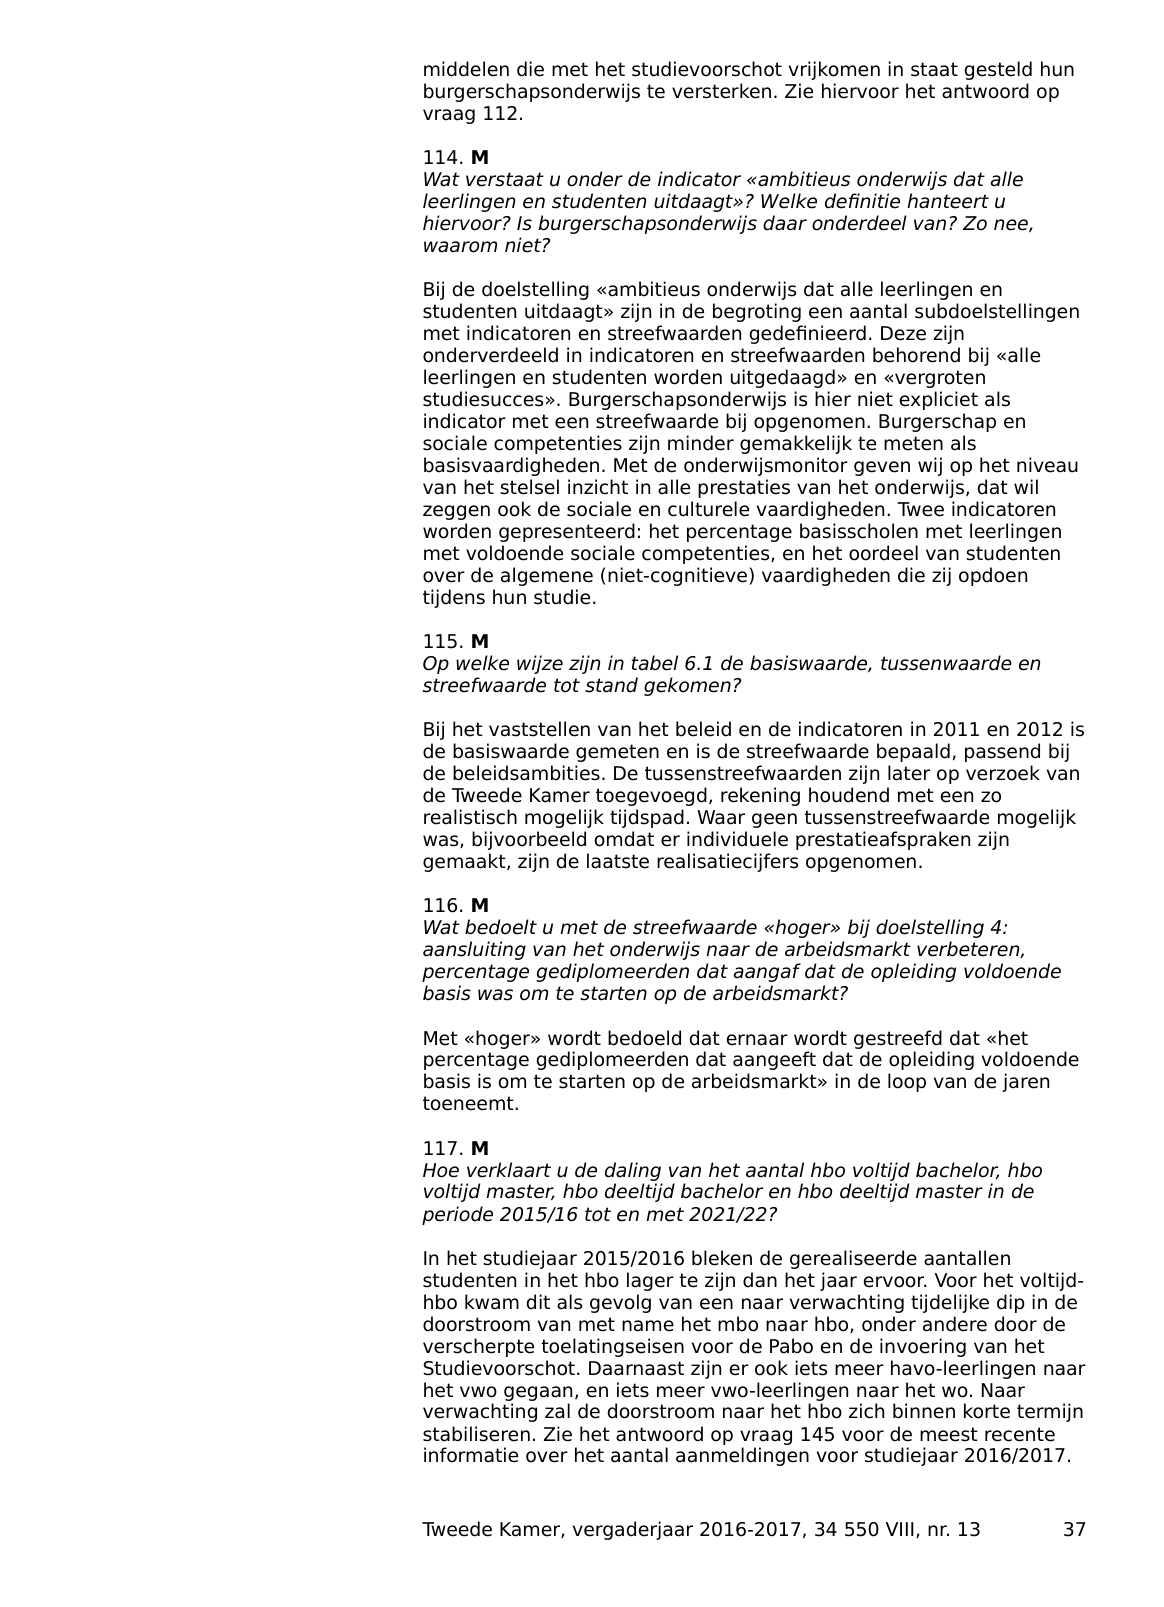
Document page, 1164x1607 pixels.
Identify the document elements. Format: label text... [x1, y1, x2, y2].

text 117. M [422, 1137, 1087, 1159]
text Op welke wijze zijn in tabel 6.1 de basiswaarde, tussenwaarde en streefwaarde tot stand gekomen? [422, 653, 1087, 697]
text Met «hoger» wordt bedoeld dat ernaar wordt gestreefd dat «het percentage gediplomeerden dat aangeeft dat de opleiding voldoende basis is om te starten op de arbeidsmarkt» in de loop van de jaren toeneemt. [422, 1027, 1087, 1115]
text middelen die met het studievoorschot vrijkomen in staat gesteld hun burgerschapsonderwijs te versterken. Zie hiervoor het antwoord op vraag 112. [422, 59, 1087, 125]
text Wat bedoelt u met de streefwaarde «hoger» bij doelstelling 4: aansluiting van het onderwijs naar de arbeidsmarkt verbeteren, percentage gediplomeerden dat aangaf dat de opleiding voldoende basis was om te starten op de arbeidsmarkt? [422, 917, 1087, 1005]
text Hoe verklaart u de daling van het aantal hbo voltijd bachelor, hbo voltijd master, hbo deeltijd bachelor en hbo deeltijd master in de periode 2015/16 tot en met 2021/22? [422, 1159, 1087, 1225]
text 114. M [422, 147, 1087, 169]
text 115. M [422, 631, 1087, 653]
text 116. M [422, 895, 1087, 917]
text Wat verstaat u onder de indicator «ambitieus onderwijs dat alle leerlingen en studenten uitdaagt»? Welke definitie hanteert u hiervoor? Is burgerschapsonderwijs daar onderdeel van? Zo nee, waarom niet? [422, 169, 1087, 257]
text Bij de doelstelling «ambitieus onderwijs dat alle leerlingen en studenten uitdaagt» zijn in de begroting een aantal subdoelstellingen met indicatoren en streefwaarden gedefinieerd. Deze zijn onderverdeeld in indicatoren en streefwaarden behorend bij «alle leerlingen en studenten worden uitgedaagd» en «vergroten studiesucces». Burgerschapsonderwijs is hier niet expliciet als indicator met een streefwaarde bij opgenomen. Burgerschap en sociale competenties zijn minder gemakkelijk te meten als basisvaardigheden. Met de onderwijsmonitor geven wij op het niveau van het stelsel inzicht in alle prestaties van het onderwijs, dat wil zeggen ook de sociale en culturele vaardigheden. Twee indicatoren worden gepresenteerd: het percentage basisscholen met leerlingen met voldoende sociale competenties, en het oordeel van studenten over de algemene (niet-cognitieve) vaardigheden die zij opdoen tijdens hun studie. [422, 279, 1087, 609]
text In het studiejaar 2015/2016 bleken de gerealiseerde aantallen studenten in het hbo lager te zijn dan het jaar ervoor. Voor het voltijd-hbo kwam dit als gevolg van een naar verwachting tijdelijke dip in de doorstroom van met name het mbo naar hbo, onder andere door de verscherpte toelatingseisen voor de Pabo en de invoering van het Studievoorschot. Daarnaast zijn er ook iets meer havo-leerlingen naar het vwo gegaan, en iets meer vwo-leerlingen naar het wo. Naar verwachting zal de doorstroom naar het hbo zich binnen korte termijn stabiliseren. Zie het antwoord op vraag 145 voor de meest recente informatie over het aantal aanmeldingen voor studiejaar 2016/2017. [422, 1248, 1087, 1467]
text Bij het vaststellen van het beleid en de indicatoren in 2011 en 2012 is de basiswaarde gemeten en is de streefwaarde bepaald, passend bij de beleidsambities. De tussenstreefwaarden zijn later op verzoek van de Tweede Kamer toegevoegd, rekening houdend met een zo realistisch mogelijk tijdspad. Waar geen tussenstreefwaarde mogelijk was, bijvoorbeeld omdat er individuele prestatieafspraken zijn gemaakt, zijn de laatste realisatiecijfers opgenomen. [422, 719, 1087, 873]
